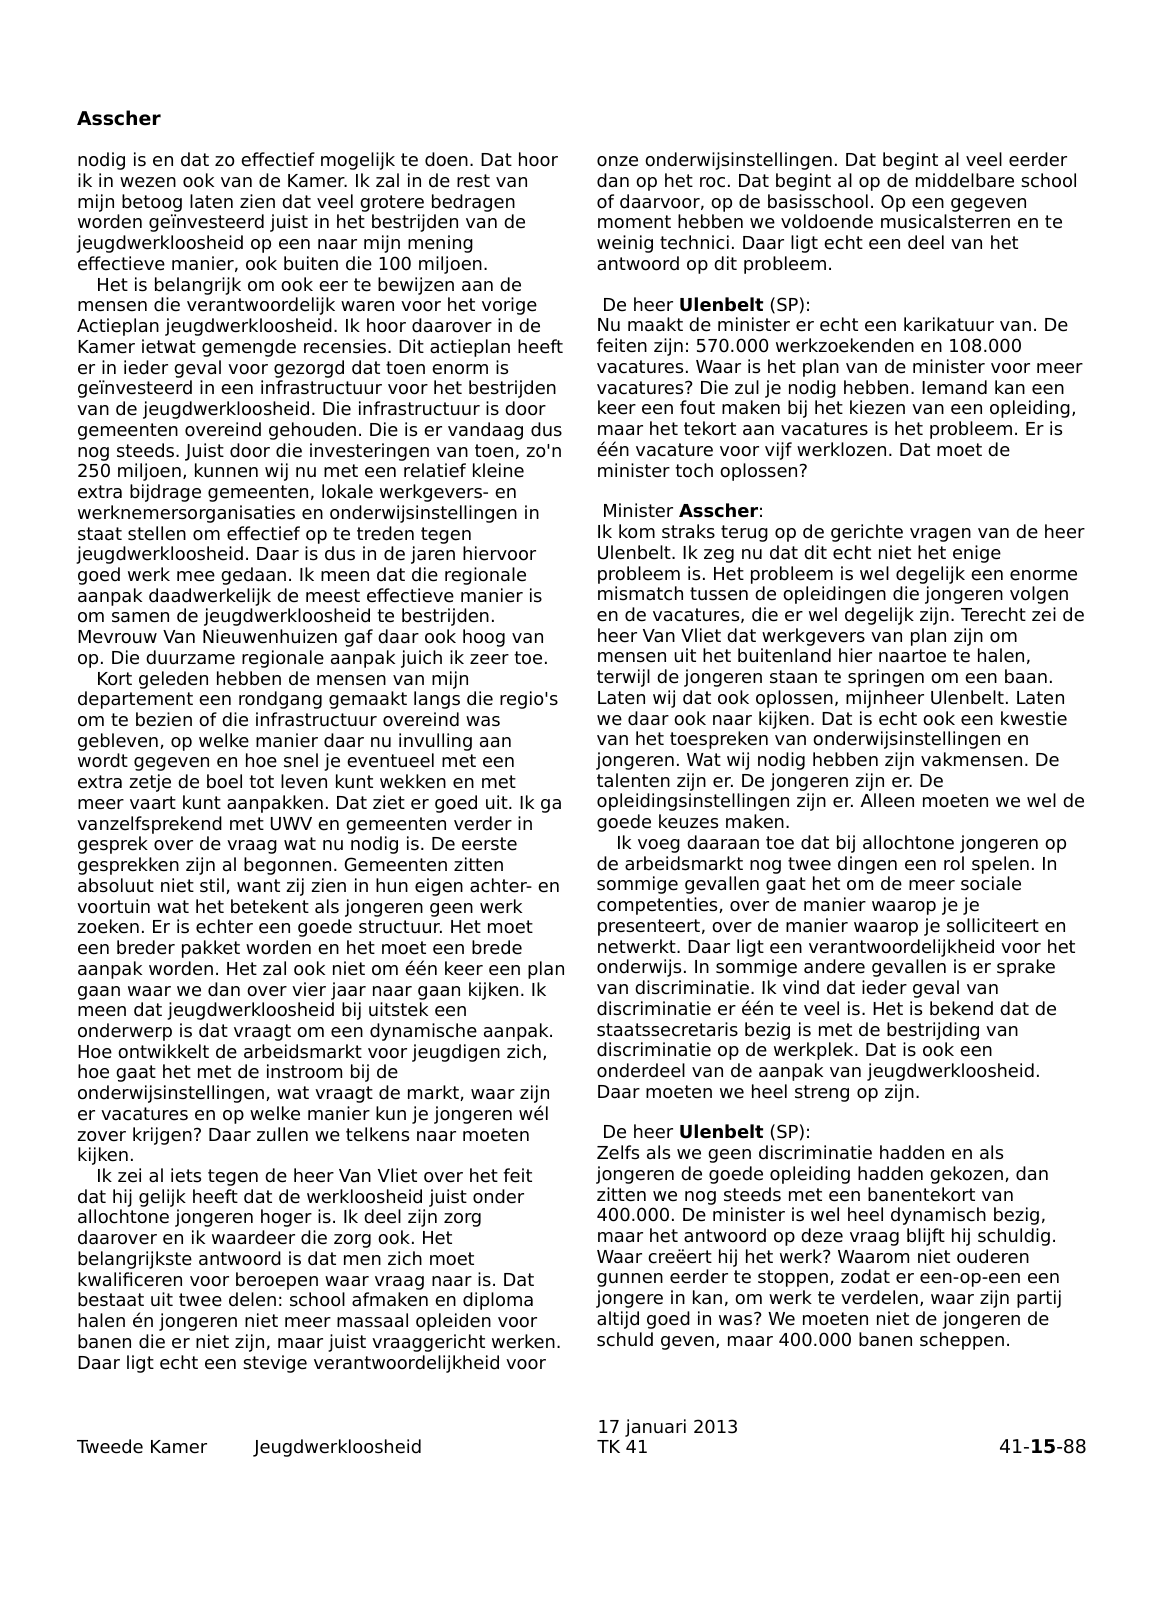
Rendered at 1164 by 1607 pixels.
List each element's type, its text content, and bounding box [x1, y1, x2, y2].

text Ik kom straks terug op de gerichte vragen van de heer Ulenbelt. Ik zeg nu dat dit echt niet het enige probleem is. Het probleem is wel degelijk een enorme mismatch tussen de opleidingen die jongeren volgen en de vacatures, die er wel degelijk zijn. Terecht zei de heer Van Vliet dat werkgevers van plan zijn om mensen uit het buitenland hier naartoe te halen, terwijl de jongeren staan te springen om een baan. Laten wij dat ook oplossen, mijnheer Ulenbelt. Laten we daar ook naar kijken. Dat is echt ook een kwestie van het toespreken van onderwijsinstellingen en jongeren. Wat wij nodig hebben zijn vakmensen. De talenten zijn er. De jongeren zijn er. De opleidingsinstellingen zijn er. Alleen moeten we wel de goede keuzes maken. [596, 522, 1087, 833]
text Zelfs als we geen discriminatie hadden en als jongeren de goede opleiding hadden gekozen, dan zitten we nog steeds met een banentekort van 400.000. De minister is wel heel dynamisch bezig, maar het antwoord op deze vraag blijft hij schuldig. Waar creëert hij het werk? Waarom niet ouderen gunnen eerder te stoppen, zodat er een-op-een een jongere in kan, om werk te verdelen, waar zijn partij altijd goed in was? We moeten niet de jongeren de schuld geven, maar 400.000 banen scheppen. [596, 1143, 1087, 1350]
text Nu maakt de minister er echt een karikatuur van. De feiten zijn: 570.000 werkzoekenden en 108.000 vacatures. Waar is het plan van de minister voor meer vacatures? Die zul je nodig hebben. Iemand kan een keer een fout maken bij het kiezen van een opleiding, maar het tekort aan vacatures is het probleem. Er is één vacature voor vijf werklozen. Dat moet de minister toch oplossen? [596, 315, 1087, 481]
text Ik zei al iets tegen de heer Van Vliet over het feit dat hij gelijk heeft dat de werkloosheid juist onder allochtone jongeren hoger is. Ik deel zijn zorg daarover en ik waardeer die zorg ook. Het belangrijkste antwoord is dat men zich moet kwalificeren voor beroepen waar vraag naar is. Dat bestaat uit twee delen: school afmaken en diploma halen én jongeren niet meer massaal opleiden voor banen die er niet zijn, maar juist vraaggericht werken. Daar ligt echt een stevige verantwoordelijkheid voor [77, 1166, 567, 1373]
text onze onderwijsinstellingen. Dat begint al veel eerder dan op het roc. Dat begint al op de middelbare school of daarvoor, op de basisschool. Op een gegeven moment hebben we voldoende musicalsterren en te weinig technici. Daar ligt echt een deel van het antwoord op dit probleem. [596, 150, 1087, 274]
text Kort geleden hebben de mensen van mijn departement een rondgang gemaakt langs die regio's om te bezien of die infrastructuur overeind was gebleven, op welke manier daar nu invulling aan wordt gegeven en hoe snel je eventueel met een extra zetje de boel tot leven kunt wekken en met meer vaart kunt aanpakken. Dat ziet er goed uit. Ik ga vanzelfsprekend met UWV en gemeenten verder in gesprek over de vraag wat nu nodig is. De eerste gesprekken zijn al begonnen. Gemeenten zitten absoluut niet stil, want zij zien in hun eigen achter- en voortuin wat het betekent als jongeren geen werk zoeken. Er is echter een goede structuur. Het moet een breder pakket worden en het moet een brede aanpak worden. Het zal ook niet om één keer een plan gaan waar we dan over vier jaar naar gaan kijken. Ik meen dat jeugdwerkloosheid bij uitstek een onderwerp is dat vraagt om een dynamische aanpak. Hoe ontwikkelt de arbeidsmarkt voor jeugdigen zich, hoe gaat het met de instroom bij de onderwijsinstellingen, wat vraagt de markt, waar zijn er vacatures en op welke manier kun je jongeren wél zover krijgen? Daar zullen we telkens naar moeten kijken. [77, 668, 567, 1166]
text Minister Asscher: [596, 501, 1087, 522]
text De heer Ulenbelt (SP): [596, 1122, 1087, 1143]
text De heer Ulenbelt (SP): [596, 294, 1087, 315]
text nodig is en dat zo effectief mogelijk te doen. Dat hoor ik in wezen ook van de Kamer. Ik zal in de rest van mijn betoog laten zien dat veel grotere bedragen worden geïnvesteerd juist in het bestrijden van de jeugdwerkloosheid op een naar mijn mening effectieve manier, ook buiten die 100 miljoen. [77, 150, 567, 274]
text Het is belangrijk om ook eer te bewijzen aan de mensen die verantwoordelijk waren voor het vorige Actieplan jeugdwerkloosheid. Ik hoor daarover in de Kamer ietwat gemengde recensies. Dit actieplan heeft er in ieder geval voor gezorgd dat toen enorm is geïnvesteerd in een infrastructuur voor het bestrijden van de jeugdwerkloosheid. Die infrastructuur is door gemeenten overeind gehouden. Die is er vandaag dus nog steeds. Juist door die investeringen van toen, zo'n 250 miljoen, kunnen wij nu met een relatief kleine extra bijdrage gemeenten, lokale werkgevers- en werknemersorganisaties en onderwijsinstellingen in staat stellen om effectief op te treden tegen jeugdwerkloosheid. Daar is dus in de jaren hiervoor goed werk mee gedaan. Ik meen dat die regionale aanpak daadwerkelijk de meest effectieve manier is om samen de jeugdwerkloosheid te bestrijden. Mevrouw Van Nieuwenhuizen gaf daar ook hoog van op. Die duurzame regionale aanpak juich ik zeer toe. [77, 274, 567, 668]
text Ik voeg daaraan toe dat bij allochtone jongeren op de arbeidsmarkt nog twee dingen een rol spelen. In sommige gevallen gaat het om de meer sociale competenties, over de manier waarop je je presenteert, over de manier waarop je solliciteert en netwerkt. Daar ligt een verantwoordelijkheid voor het onderwijs. In sommige andere gevallen is er sprake van discriminatie. Ik vind dat ieder geval van discriminatie er één te veel is. Het is bekend dat de staatssecretaris bezig is met de bestrijding van discriminatie op de werkplek. Dat is ook een onderdeel van de aanpak van jeugdwerkloosheid. Daar moeten we heel streng op zijn. [596, 833, 1087, 1102]
